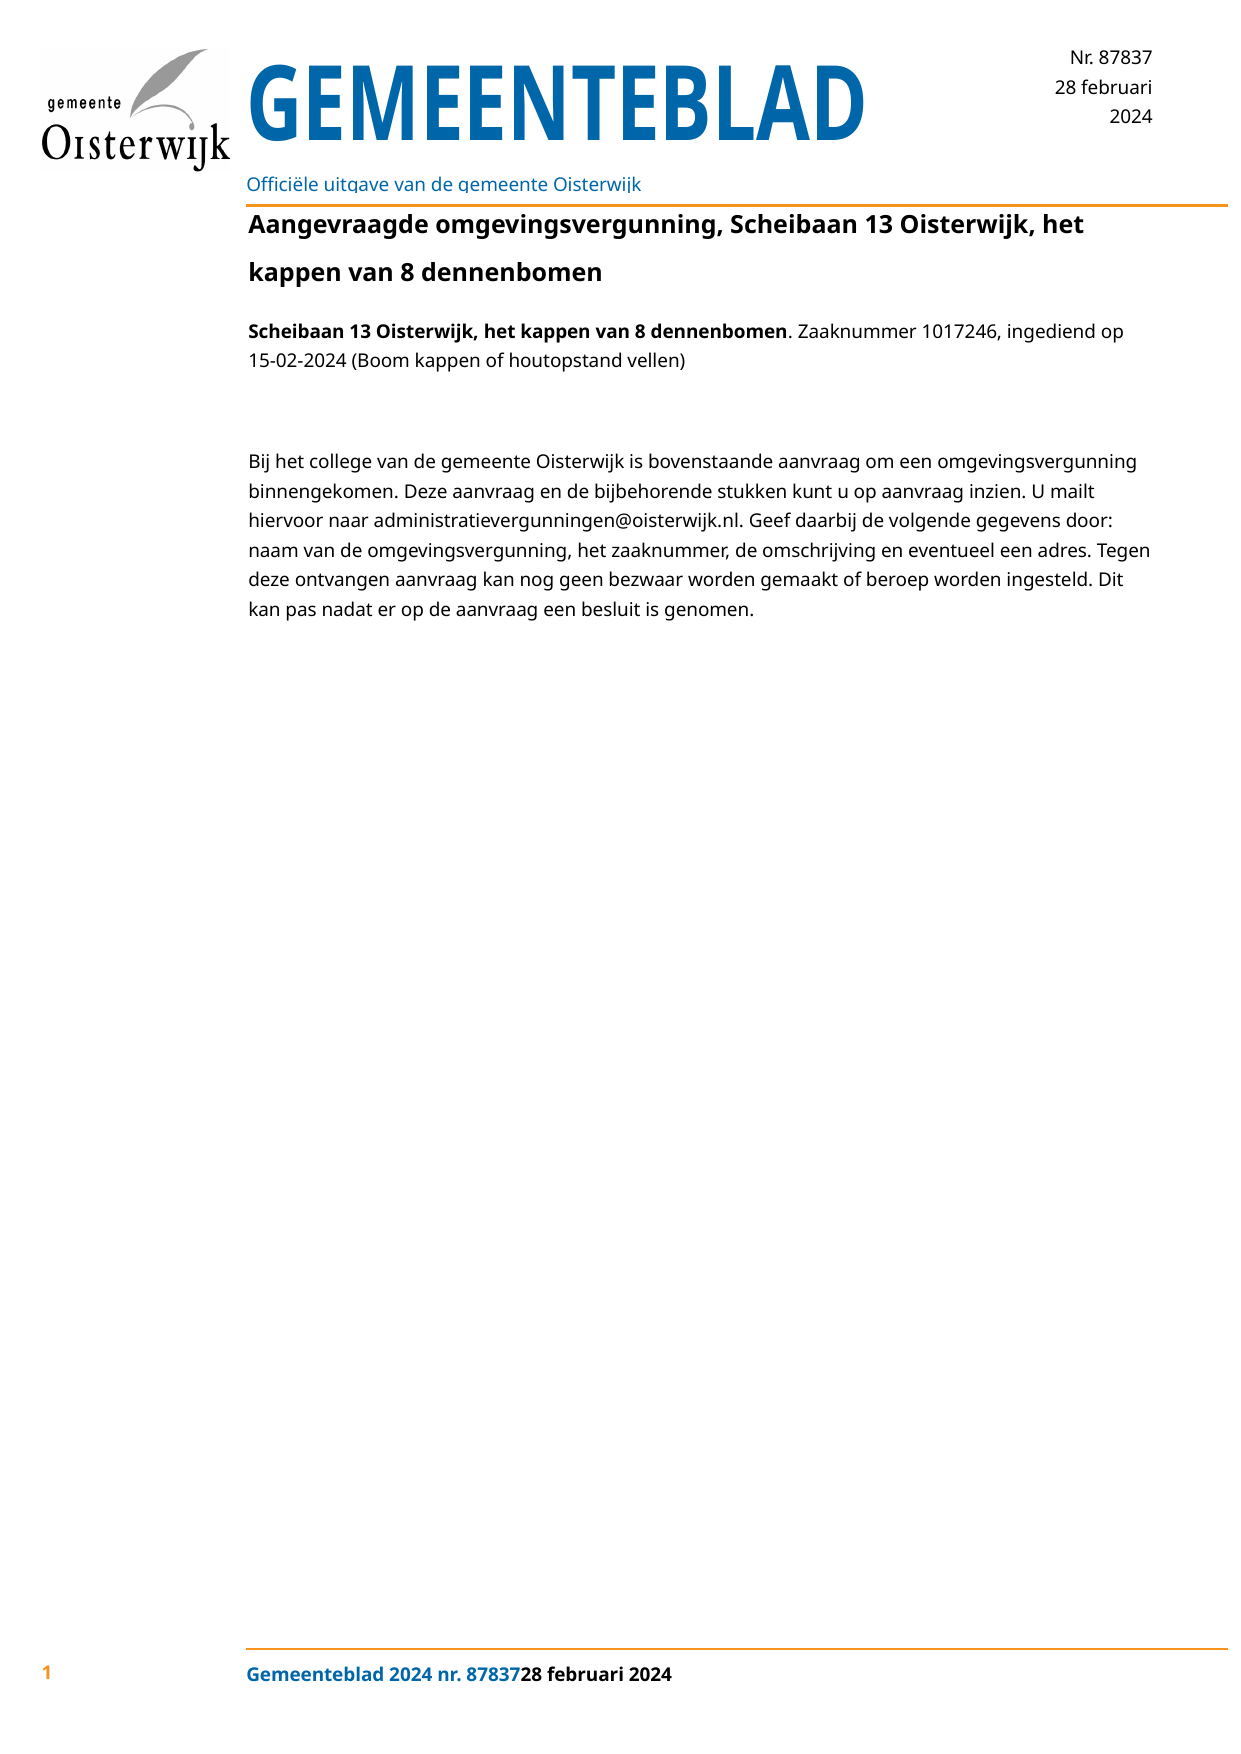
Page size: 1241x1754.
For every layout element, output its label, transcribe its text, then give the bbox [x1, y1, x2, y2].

picture [41, 47, 231, 172]
text Scheibaan 13 Oisterwijk, het kappen van 8 dennenbomen. Zaaknummer 1017246, ingediend op 15-02-2024 (Boom kappen of houtopstand vellen) [248, 318, 1152, 373]
text Bij het college van de gemeente Oisterwijk is bovenstaande aanvraag om een omgevingsvergunning binnengekomen. Deze aanvraag en de bijbehorende stukken kunt u op aanvraag inzien. U mailt hiervoor naar administratievergunningen@oisterwijk.nl. Geef daarbij de volgende gegevens door: naam van de omgevingsvergunning, het zaaknummer, de omschrijving en eventueel een adres. Tegen deze ontvangen aanvraag kan nog geen bezwaar worden gemaakt of beroep worden ingesteld. Dit kan pas nadat er op de aanvraag een besluit is genomen. [248, 448, 1152, 622]
text Aangevraagde omgevingsvergunning, Scheibaan 13 Oisterwijk, het kappen van 8 dennenbomen [248, 207, 1152, 288]
